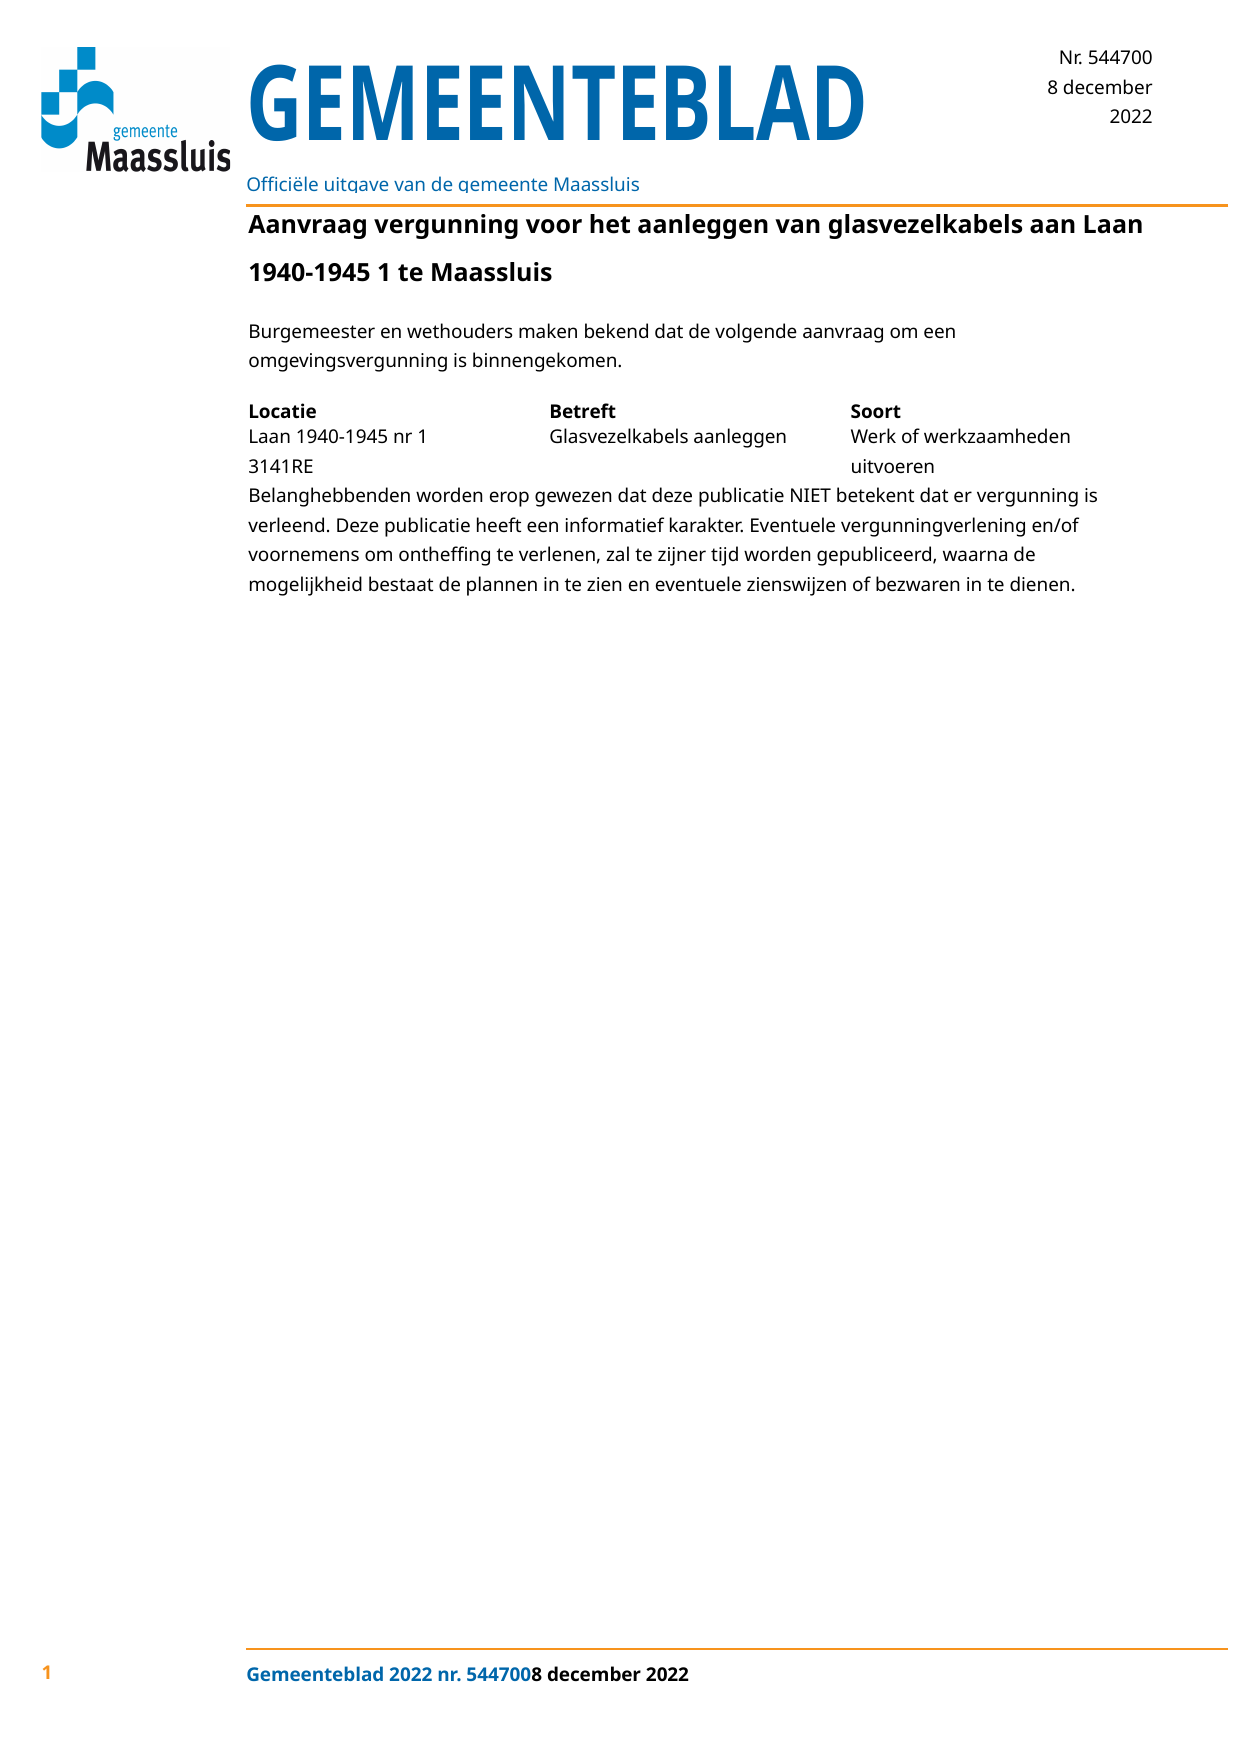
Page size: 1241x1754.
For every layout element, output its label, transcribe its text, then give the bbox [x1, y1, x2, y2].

table_cell Werk of werkzaamheden uitvoeren [850, 424, 1152, 479]
table_header Soort [850, 398, 1152, 424]
text Aanvraag vergunning voor het aanleggen van glasvezelkabels aan Laan 1940-1945 1 te Maassluis [248, 207, 1152, 288]
picture [41, 47, 77, 92]
table_cell Laan 1940-1945 nr 1 3141RE [248, 424, 549, 479]
table_header Betreft [549, 398, 850, 424]
table_cell Glasvezelkabels aanleggen [549, 424, 850, 479]
picture [41, 47, 231, 172]
table_header Locatie [248, 398, 549, 424]
text Burgemeester en wethouders maken bekend dat de volgende aanvraag om een omgevingsvergunning is binnengekomen. [248, 318, 1152, 373]
text Belanghebbenden worden erop gewezen dat deze publicatie NIET betekent dat er vergunning is verleend. Deze publicatie heeft een informatief karakter. Eventuele vergunningverlening en/of voornemens om ontheffing te verlenen, zal te zijner tijd worden gepubliceerd, waarna de mogelijkheid bestaat de plannen in te zien en eventuele zienswijzen of bezwaren in te dienen. [248, 482, 1152, 597]
